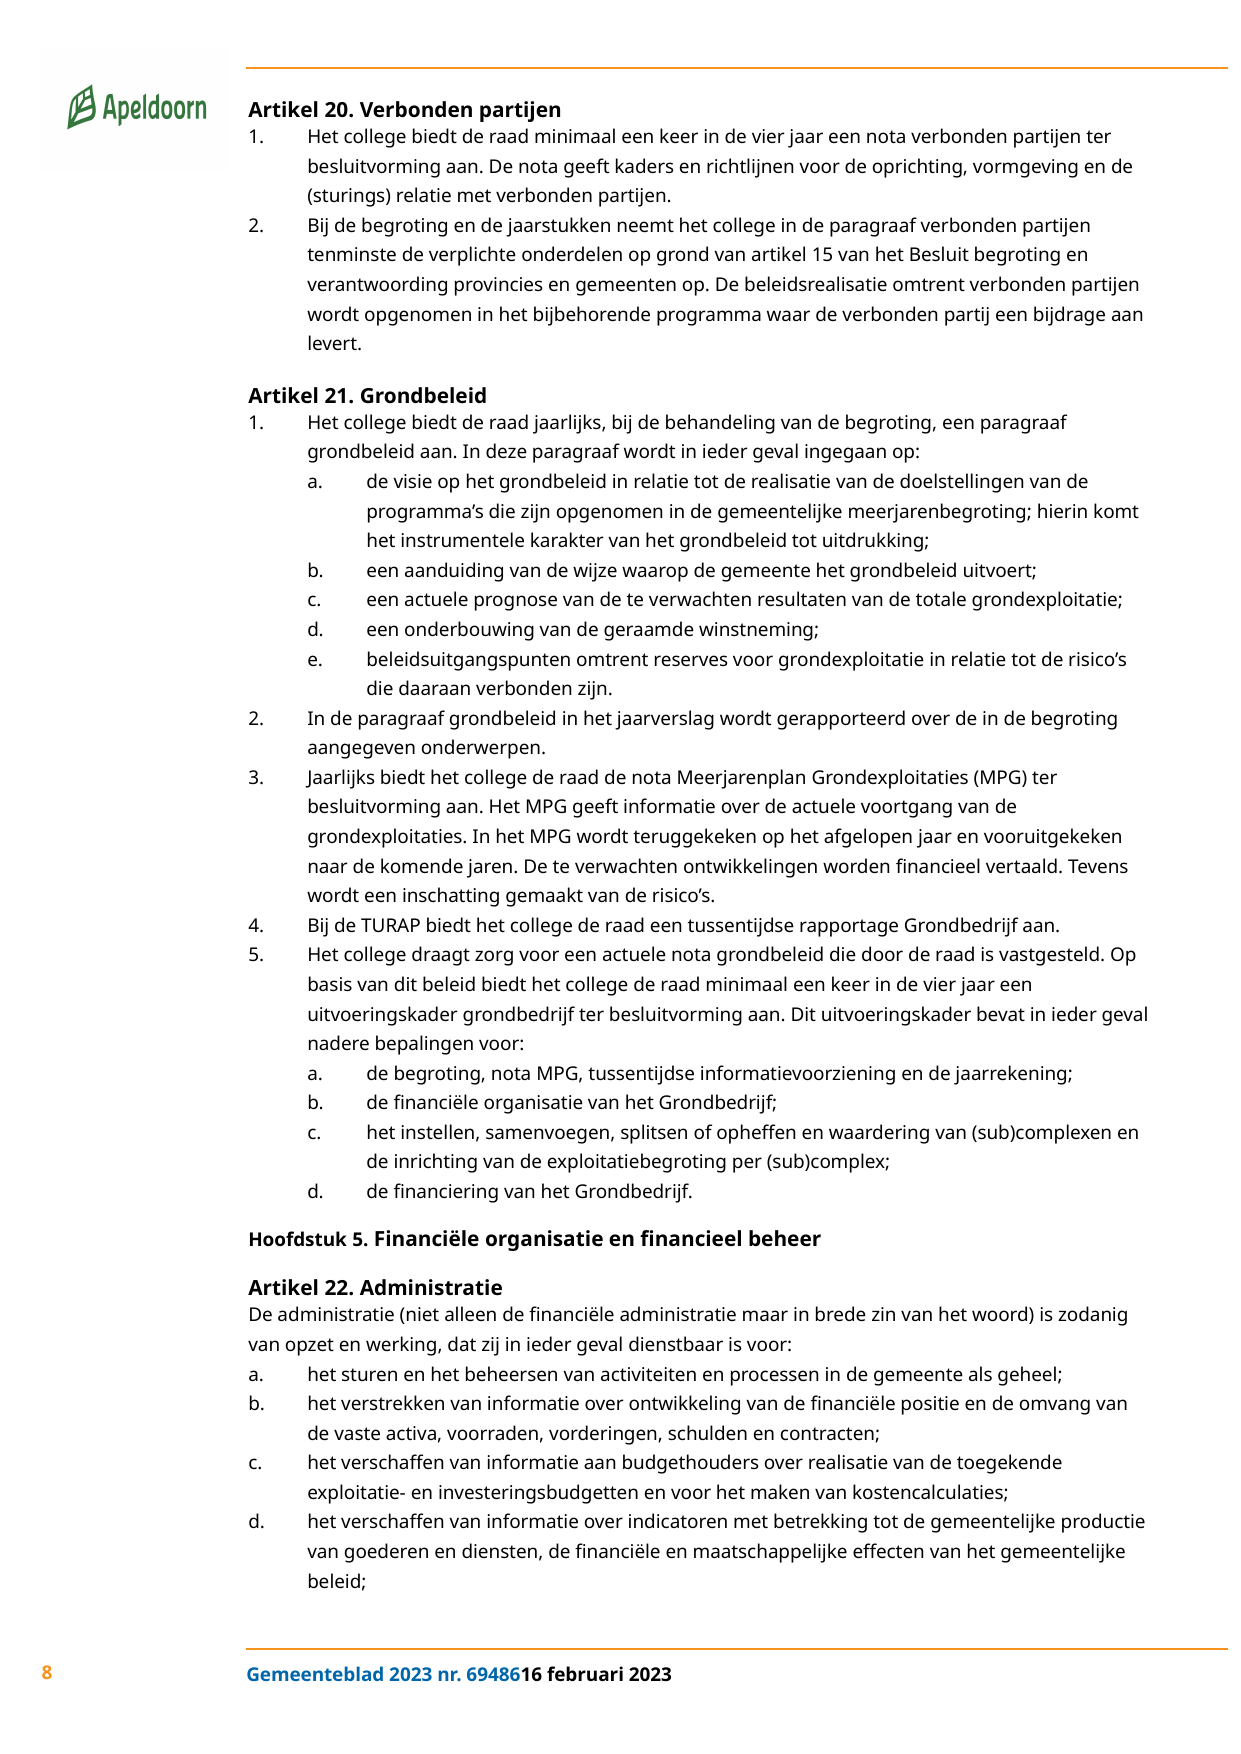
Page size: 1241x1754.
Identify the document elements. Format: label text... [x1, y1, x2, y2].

text Artikel 22. Administratie [248, 1273, 1152, 1302]
list het verstrekken van informatie over ontwikkeling van de financiële positie en de omvang van de vaste activa, voorraden, vorderingen, schulden en contracten; [248, 1390, 1152, 1446]
list een onderbouwing van de geraamde winstneming; [307, 616, 1152, 642]
list Jaarlijks biedt het college de raad de nota Meerjarenplan Grondexploitaties (MPG) ter besluitvorming aan. Het MPG geeft informatie over de actuele voortgang van de grondexploitaties. In het MPG wordt teruggekeken op het afgelopen jaar en vooruitgekeken naar de komende jaren. De te verwachten ontwikkelingen worden financieel vertaald. Tevens wordt een inschatting gemaakt van de risico’s. [248, 764, 1152, 908]
text Hoofdstuk 5. Financiële organisatie en financieel beheer [248, 1224, 1152, 1252]
text Artikel 20. Verbonden partijen [248, 95, 1152, 123]
list een actuele prognose van de te verwachten resultaten van de totale grondexploitatie; [307, 587, 1152, 612]
list de financiële organisatie van het Grondbedrijf; [307, 1089, 1152, 1115]
list Het college biedt de raad minimaal een keer in de vier jaar een nota verbonden partijen ter besluitvorming aan. De nota geeft kaders en richtlijnen voor de oprichting, vormgeving en de (sturings) relatie met verbonden partijen. [248, 123, 1152, 208]
list In de paragraaf grondbeleid in het jaarverslag wordt gerapporteerd over de in de begroting aangegeven onderwerpen. [248, 705, 1152, 760]
list een aanduiding van de wijze waarop de gemeente het grondbeleid uitvoert; [307, 557, 1152, 583]
list de begroting, nota MPG, tussentijdse informatievoorziening en de jaarrekening; [307, 1060, 1152, 1086]
list Bij de begroting en de jaarstukken neemt het college in de paragraaf verbonden partijen tenminste de verplichte onderdelen op grond van artikel 15 van het Besluit begroting en verantwoording provincies en gemeenten op. De beleidsrealisatie omtrent verbonden partijen wordt opgenomen in het bijbehorende programma waar de verbonden partij een bijdrage aan levert. [248, 212, 1152, 356]
list het verschaffen van informatie over indicatoren met betrekking tot de gemeentelijke productie van goederen en diensten, de financiële en maatschappelijke effecten van het gemeentelijke beleid; [248, 1509, 1152, 1594]
list de financiering van het Grondbedrijf. [307, 1178, 1152, 1204]
text De administratie (niet alleen de financiële administratie maar in brede zin van het woord) is zodanig van opzet en werking, dat zij in ieder geval dienstbaar is voor: [248, 1302, 1152, 1357]
list het instellen, samenvoegen, splitsen of opheffen en waardering van (sub)complexen en de inrichting van de exploitatiebegroting per (sub)complex; [307, 1119, 1152, 1174]
picture [41, 47, 231, 172]
text Artikel 21. Grondbeleid [248, 381, 1152, 409]
list het sturen en het beheersen van activiteiten en processen in de gemeente als geheel; [248, 1361, 1152, 1387]
list de visie op het grondbeleid in relatie tot de realisatie van de doelstellingen van de programma’s die zijn opgenomen in de gemeentelijke meerjarenbegroting; hierin komt het instrumentele karakter van het grondbeleid tot uitdrukking; [307, 468, 1152, 553]
list Het college biedt de raad jaarlijks, bij de behandeling van de begroting, een paragraaf grondbeleid aan. In deze paragraaf wordt in ieder geval ingegaan op: [248, 409, 1152, 464]
list beleidsuitgangspunten omtrent reserves voor grondexploitatie in relatie tot de risico’s die daaraan verbonden zijn. [307, 646, 1152, 701]
list het verschaffen van informatie aan budgethouders over realisatie van de toegekende exploitatie- en investeringsbudgetten en voor het maken van kostencalculaties; [248, 1449, 1152, 1505]
list Bij de TURAP biedt het college de raad een tussentijdse rapportage Grondbedrijf aan. [248, 912, 1152, 938]
list Het college draagt zorg voor een actuele nota grondbeleid die door de raad is vastgesteld. Op basis van dit beleid biedt het college de raad minimaal een keer in de vier jaar een uitvoeringskader grondbedrijf ter besluitvorming aan. Dit uitvoeringskader bevat in ieder geval nadere bepalingen voor: [248, 942, 1152, 1056]
